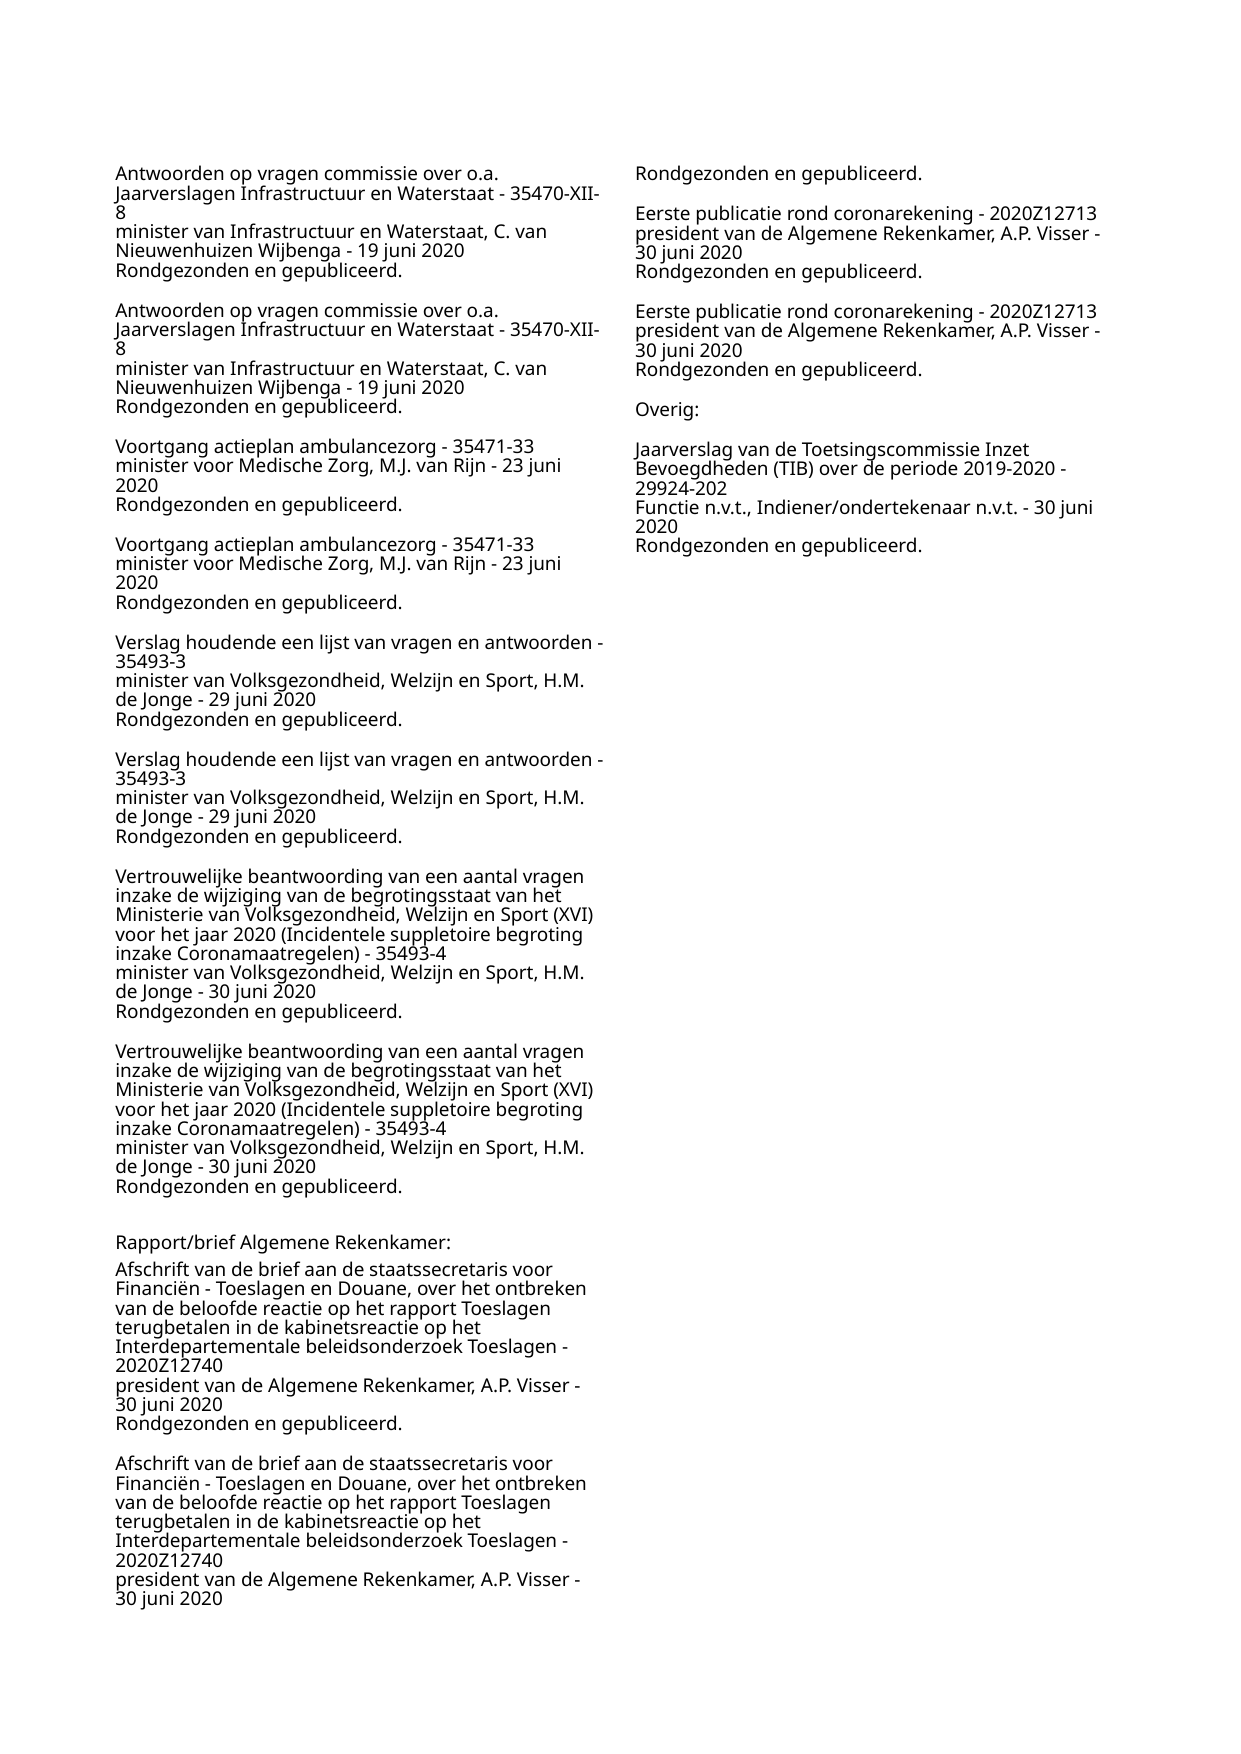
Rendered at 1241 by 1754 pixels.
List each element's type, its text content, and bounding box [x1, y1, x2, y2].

text minister voor Medische Zorg, M.J. van Rijn - 23 juni 2020 [115, 555, 605, 594]
text Verslag houdende een lijst van vragen en antwoorden - 35493-3 [115, 751, 605, 789]
text Rondgezonden en gepubliceerd. [115, 398, 605, 417]
text Antwoorden op vragen commissie over o.a. Jaarverslagen Infrastructuur en Waterstaat - 35470-XII-8 [115, 165, 605, 223]
text minister van Volksgezondheid, Welzijn en Sport, H.M. de Jonge - 30 juni 2020 [115, 964, 605, 1003]
text Overig: [635, 401, 1125, 420]
text president van de Algemene Rekenkamer, A.P. Visser - 30 juni 2020 [115, 1377, 605, 1415]
text minister voor Medische Zorg, M.J. van Rijn - 23 juni 2020 [115, 457, 605, 496]
text Rondgezonden en gepubliceerd. [115, 1003, 605, 1022]
text Voortgang actieplan ambulancezorg - 35471-33 [115, 438, 605, 457]
text Eerste publicatie rond coronarekening - 2020Z12713 [635, 205, 1125, 224]
text Vertrouwelijke beantwoording van een aantal vragen inzake de wijziging van de begrotingsstaat van het Ministerie van Volksgezondheid, Welzijn en Sport (XVI) voor het jaar 2020 (Incidentele suppletoire begroting inzake Coronamaatregelen) - 35493-4 [115, 868, 605, 964]
text minister van Infrastructuur en Waterstaat, C. van Nieuwenhuizen Wijbenga - 19 juni 2020 [115, 359, 605, 398]
text Verslag houdende een lijst van vragen en antwoorden - 35493-3 [115, 634, 605, 672]
text Voortgang actieplan ambulancezorg - 35471-33 [115, 536, 605, 555]
text Rondgezonden en gepubliceerd. [115, 594, 605, 613]
text minister van Infrastructuur en Waterstaat, C. van Nieuwenhuizen Wijbenga - 19 juni 2020 [115, 223, 605, 262]
text president van de Algemene Rekenkamer, A.P. Visser - 30 juni 2020 [635, 224, 1125, 263]
text Vertrouwelijke beantwoording van een aantal vragen inzake de wijziging van de begrotingsstaat van het Ministerie van Volksgezondheid, Welzijn en Sport (XVI) voor het jaar 2020 (Incidentele suppletoire begroting inzake Coronamaatregelen) - 35493-4 [115, 1043, 605, 1139]
text Jaarverslag van de Toetsingscommissie Inzet Bevoegdheden (TIB) over de periode 2019-2020 - 29924-202 [635, 441, 1125, 499]
text Rapport/brief Algemene Rekenkamer: [115, 1229, 605, 1255]
text Functie n.v.t., Indiener/ondertekenaar n.v.t. - 30 juni 2020 [635, 499, 1125, 537]
text president van de Algemene Rekenkamer, A.P. Visser - 30 juni 2020 [635, 322, 1125, 361]
text minister van Volksgezondheid, Welzijn en Sport, H.M. de Jonge - 30 juni 2020 [115, 1139, 605, 1178]
text Rondgezonden en gepubliceerd. [115, 496, 605, 515]
text Rondgezonden en gepubliceerd. [635, 165, 1125, 184]
text Rondgezonden en gepubliceerd. [115, 262, 605, 281]
text Rondgezonden en gepubliceerd. [635, 361, 1125, 380]
text Antwoorden op vragen commissie over o.a. Jaarverslagen Infrastructuur en Waterstaat - 35470-XII-8 [115, 302, 605, 359]
text Rondgezonden en gepubliceerd. [115, 828, 605, 847]
text Rondgezonden en gepubliceerd. [115, 1415, 605, 1434]
text Eerste publicatie rond coronarekening - 2020Z12713 [635, 303, 1125, 322]
text Rondgezonden en gepubliceerd. [115, 1178, 605, 1197]
text Afschrift van de brief aan de staatssecretaris voor Financiën - Toeslagen en Douane, over het ontbreken van de beloofde reactie op het rapport Toeslagen terugbetalen in de kabinetsreactie op het Interdepartementale beleidsonderzoek Toeslagen - 2020Z12740 [115, 1455, 605, 1571]
text Rondgezonden en gepubliceerd. [115, 711, 605, 730]
text minister van Volksgezondheid, Welzijn en Sport, H.M. de Jonge - 29 juni 2020 [115, 789, 605, 828]
text Afschrift van de brief aan de staatssecretaris voor Financiën - Toeslagen en Douane, over het ontbreken van de beloofde reactie op het rapport Toeslagen terugbetalen in de kabinetsreactie op het Interdepartementale beleidsonderzoek Toeslagen - 2020Z12740 [115, 1261, 605, 1377]
text president van de Algemene Rekenkamer, A.P. Visser - 30 juni 2020 [115, 1571, 605, 1609]
text Rondgezonden en gepubliceerd. [635, 263, 1125, 282]
text minister van Volksgezondheid, Welzijn en Sport, H.M. de Jonge - 29 juni 2020 [115, 672, 605, 711]
text Rondgezonden en gepubliceerd. [635, 537, 1125, 557]
